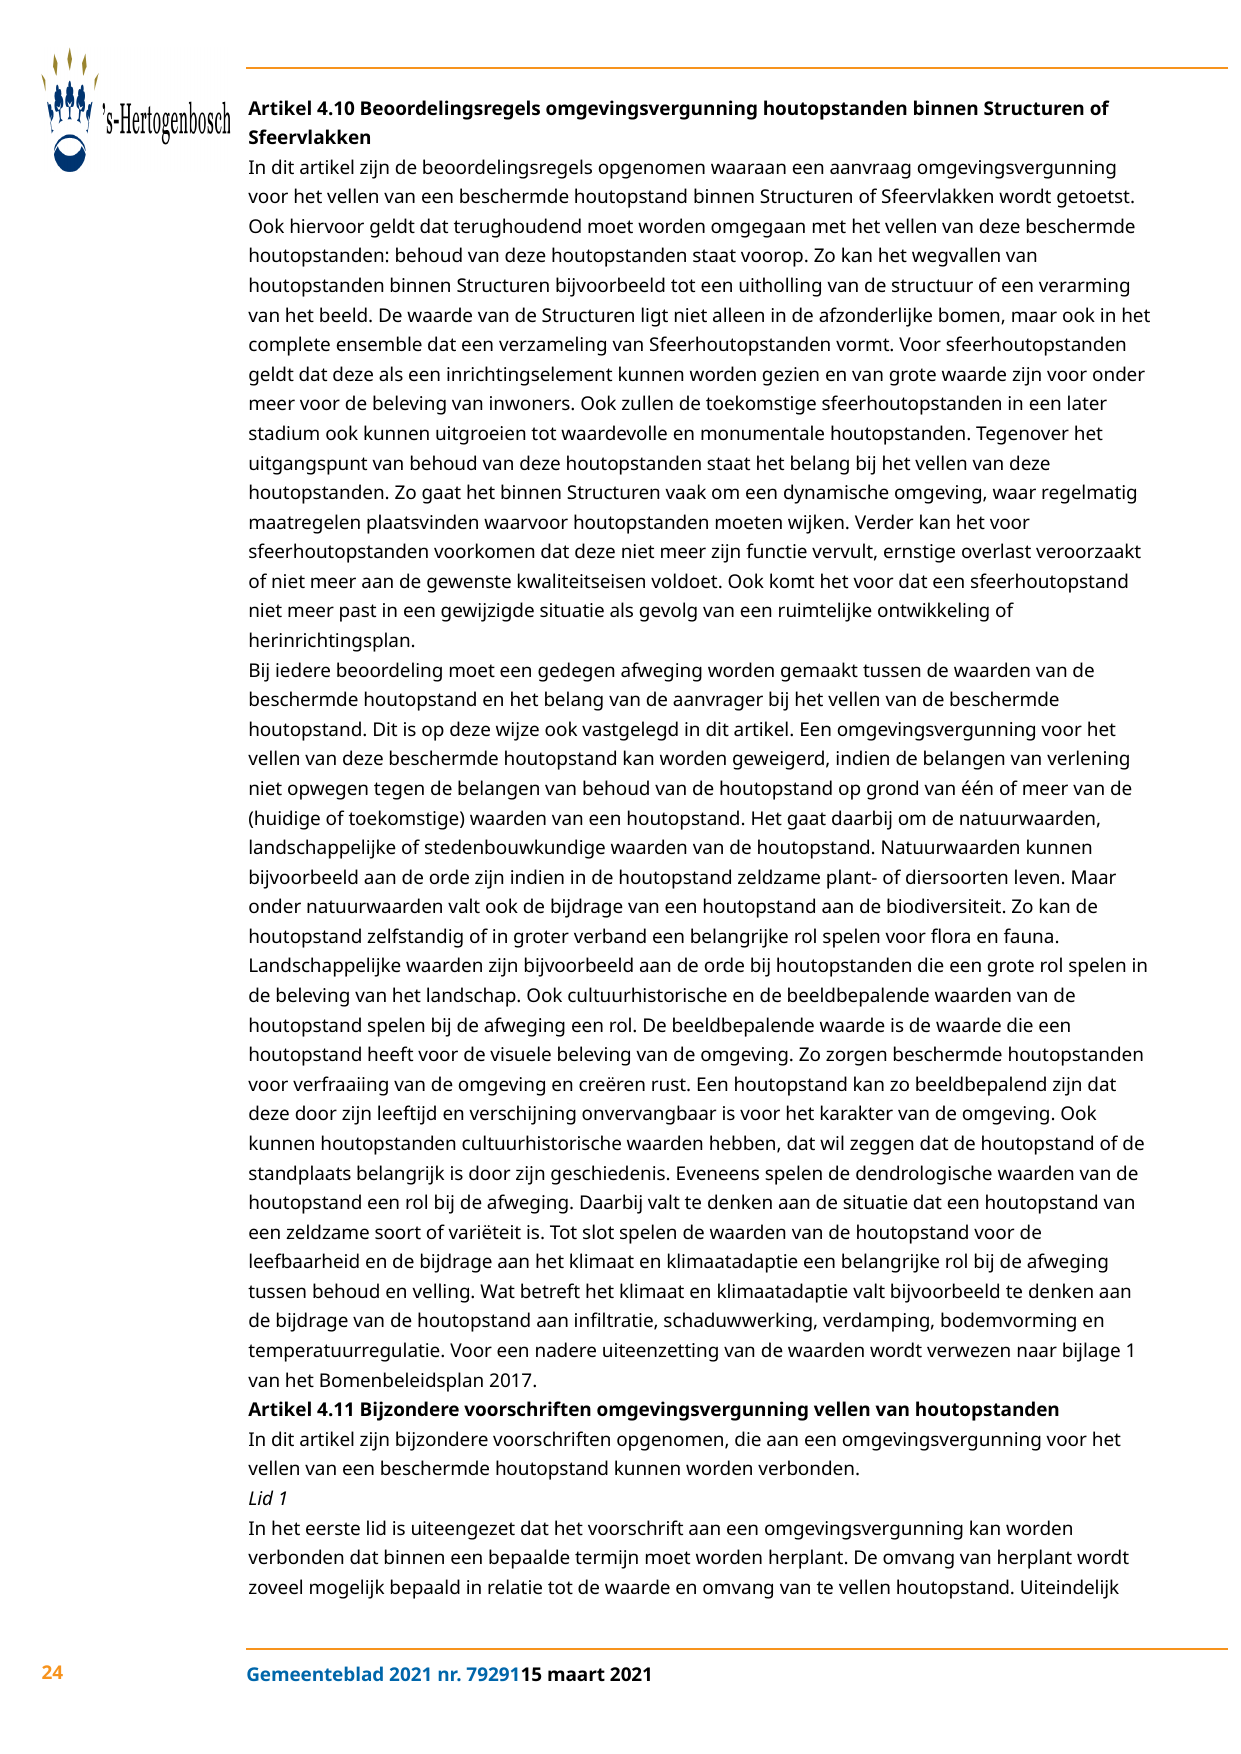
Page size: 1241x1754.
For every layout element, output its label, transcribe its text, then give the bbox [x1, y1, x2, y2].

text In het eerste lid is uiteengezet dat het voorschrift aan een omgevingsvergunning kan worden verbonden dat binnen een bepaalde termijn moet worden herplant. De omvang van herplant wordt zoveel mogelijk bepaald in relatie tot de waarde en omvang van te vellen houtopstand. Uiteindelijk [248, 1515, 1152, 1600]
text In dit artikel zijn de beoordelingsregels opgenomen waaraan een aanvraag omgevingsvergunning voor het vellen van een beschermde houtopstand binnen Structuren of Sfeervlakken wordt getoetst. Ook hiervoor geldt dat terughoudend moet worden omgegaan met het vellen van deze beschermde houtopstanden: behoud van deze houtopstanden staat voorop. Zo kan het wegvallen van houtopstanden binnen Structuren bijvoorbeeld tot een uitholling van de structuur of een verarming van het beeld. De waarde van de Structuren ligt niet alleen in de afzonderlijke bomen, maar ook in het complete ensemble dat een verzameling van Sfeerhoutopstanden vormt. Voor sfeerhoutopstanden geldt dat deze als een inrichtingselement kunnen worden gezien en van grote waarde zijn voor onder meer voor de beleving van inwoners. Ook zullen de toekomstige sfeerhoutopstanden in een later stadium ook kunnen uitgroeien tot waardevolle en monumentale houtopstanden. Tegenover het uitgangspunt van behoud van deze houtopstanden staat het belang bij het vellen van deze houtopstanden. Zo gaat het binnen Structuren vaak om een dynamische omgeving, waar regelmatig maatregelen plaatsvinden waarvoor houtopstanden moeten wijken. Verder kan het voor sfeerhoutopstanden voorkomen dat deze niet meer zijn functie vervult, ernstige overlast veroorzaakt of niet meer aan de gewenste kwaliteitseisen voldoet. Ook komt het voor dat een sfeerhoutopstand niet meer past in een gewijzigde situatie als gevolg van een ruimtelijke ontwikkeling of herinrichtingsplan. [248, 154, 1152, 653]
text Artikel 4.11 Bijzondere voorschriften omgevingsvergunning vellen van houtopstanden [248, 1396, 1152, 1422]
text Lid 1 [248, 1485, 1152, 1511]
text In dit artikel zijn bijzondere voorschriften opgenomen, die aan een omgevingsvergunning voor het vellen van een beschermde houtopstand kunnen worden verbonden. [248, 1426, 1152, 1481]
picture [41, 47, 231, 172]
text Artikel 4.10 Beoordelingsregels omgevingsvergunning houtopstanden binnen Structuren of Sfeervlakken [248, 95, 1152, 150]
text Bij iedere beoordeling moet een gedegen afweging worden gemaakt tussen de waarden van de beschermde houtopstand en het belang van de aanvrager bij het vellen van de beschermde houtopstand. Dit is op deze wijze ook vastgelegd in dit artikel. Een omgevingsvergunning voor het vellen van deze beschermde houtopstand kan worden geweigerd, indien de belangen van verlening niet opwegen tegen de belangen van behoud van de houtopstand op grond van één of meer van de (huidige of toekomstige) waarden van een houtopstand. Het gaat daarbij om de natuurwaarden, landschappelijke of stedenbouwkundige waarden van de houtopstand. Natuurwaarden kunnen bijvoorbeeld aan de orde zijn indien in de houtopstand zeldzame plant- of diersoorten leven. Maar onder natuurwaarden valt ook de bijdrage van een houtopstand aan de biodiversiteit. Zo kan de houtopstand zelfstandig of in groter verband een belangrijke rol spelen voor flora en fauna. Landschappelijke waarden zijn bijvoorbeeld aan de orde bij houtopstanden die een grote rol spelen in de beleving van het landschap. Ook cultuurhistorische en de beeldbepalende waarden van de houtopstand spelen bij de afweging een rol. De beeldbepalende waarde is de waarde die een houtopstand heeft voor de visuele beleving van de omgeving. Zo zorgen beschermde houtopstanden voor verfraaiing van de omgeving en creëren rust. Een houtopstand kan zo beeldbepalend zijn dat deze door zijn leeftijd en verschijning onvervangbaar is voor het karakter van de omgeving. Ook kunnen houtopstanden cultuurhistorische waarden hebben, dat wil zeggen dat de houtopstand of de standplaats belangrijk is door zijn geschiedenis. Eveneens spelen de dendrologische waarden van de houtopstand een rol bij de afweging. Daarbij valt te denken aan de situatie dat een houtopstand van een zeldzame soort of variëteit is. Tot slot spelen de waarden van de houtopstand voor de leefbaarheid en de bijdrage aan het klimaat en klimaatadaptie een belangrijke rol bij de afweging tussen behoud en velling. Wat betreft het klimaat en klimaatadaptie valt bijvoorbeeld te denken aan de bijdrage van de houtopstand aan infiltratie, schaduwwerking, verdamping, bodemvorming en temperatuurregulatie. Voor een nadere uiteenzetting van de waarden wordt verwezen naar bijlage 1 van het Bomenbeleidsplan 2017. [248, 657, 1152, 1393]
